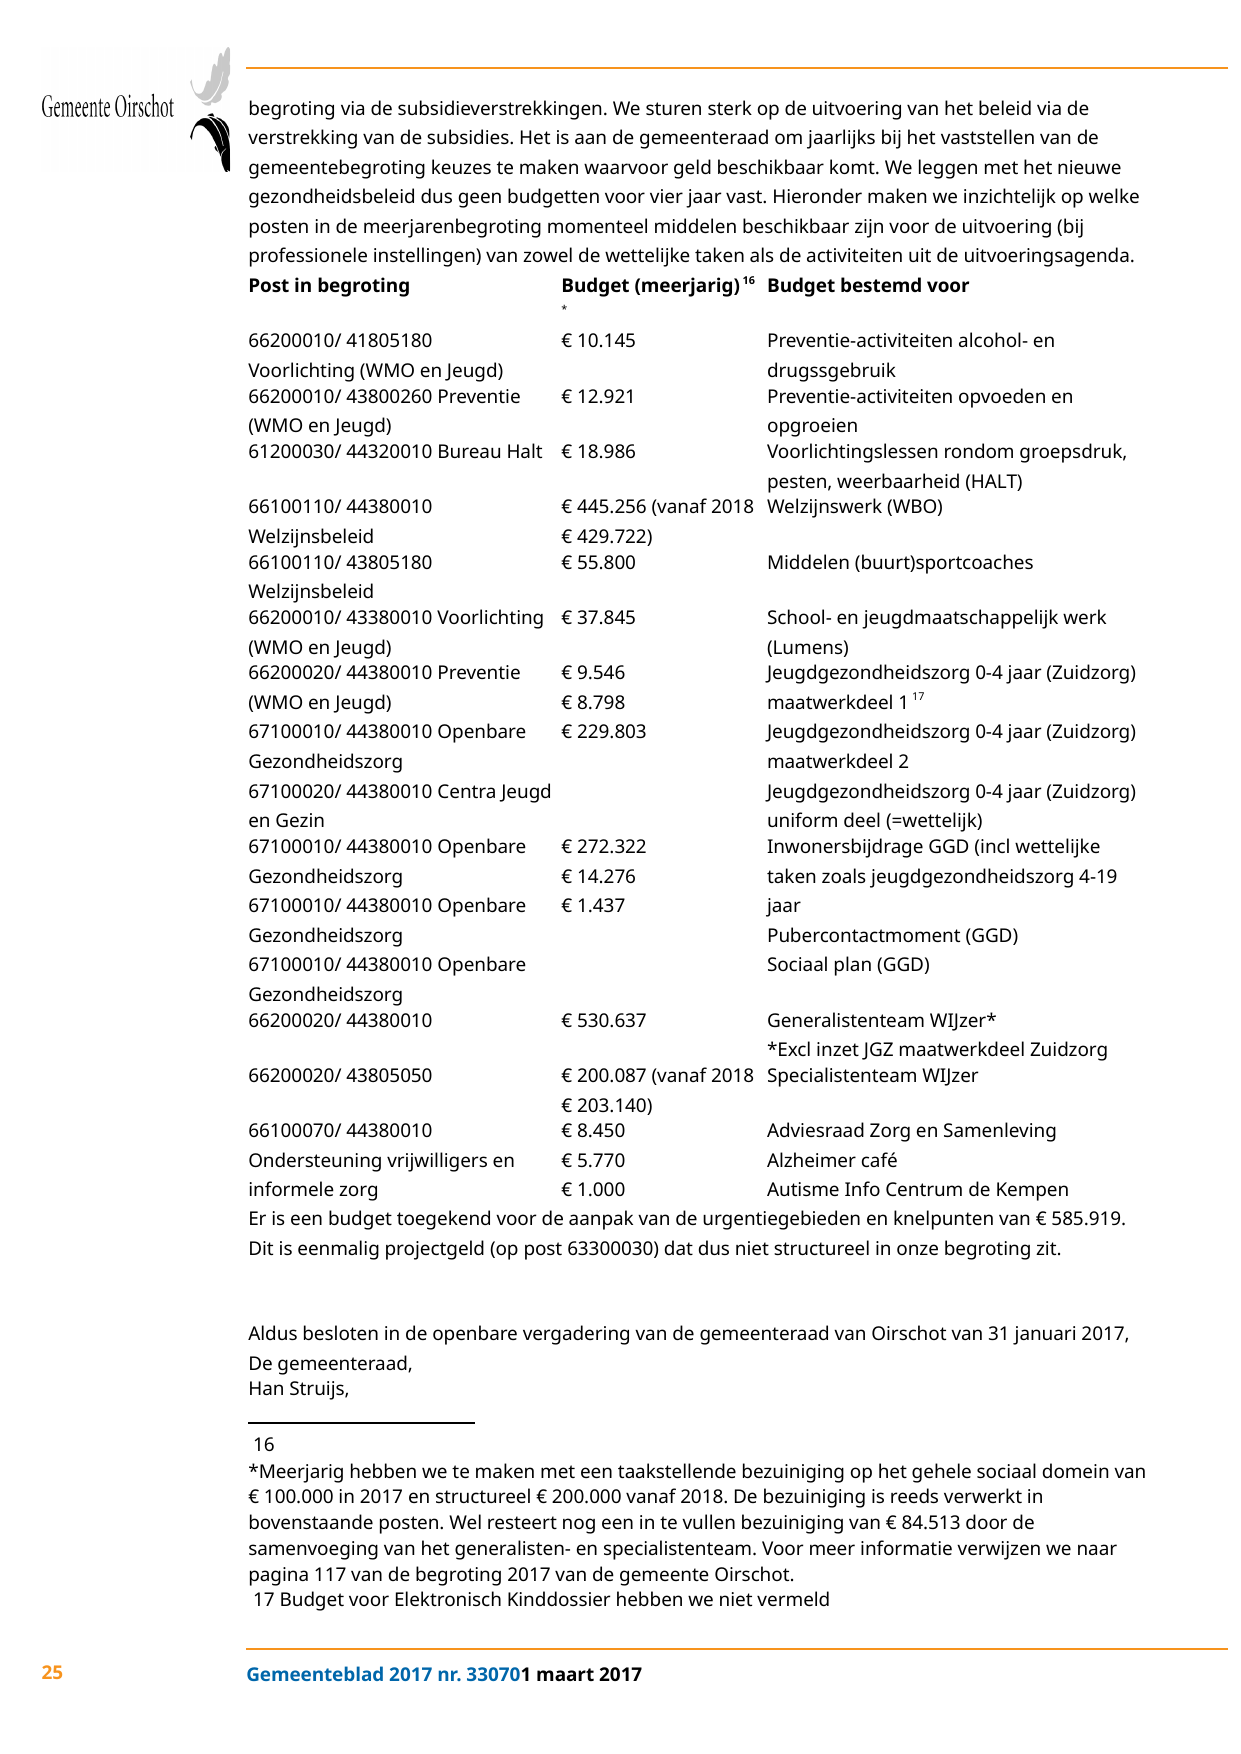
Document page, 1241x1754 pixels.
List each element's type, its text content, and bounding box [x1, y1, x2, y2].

text Han Struijs, [248, 1375, 1152, 1401]
table_cell 66200020/ 44380010 [248, 1007, 561, 1062]
table_cell € 10.145 [561, 328, 767, 383]
table_cell 66100070/ 44380010 Ondersteuning vrijwilligers en informele zorg [248, 1118, 561, 1202]
table_cell 66200020/ 43805050 [248, 1062, 561, 1117]
table_cell 66200010/ 41805180 Voorlichting (WMO en Jeugd) [248, 328, 561, 383]
table_cell € 445.256 (vanaf 2018 € 429.722) [561, 494, 767, 549]
table_cell Jeugdgezondheidszorg 0-4 jaar (Zuidzorg) maatwerkdeel 1 Jeugdgezondheidszorg 0-4 jaar (Zuidzorg) maatwerkdeel 2 Jeugdgezondheidszorg 0-4 jaar (Zuidzorg) uniform deel (=wettelijk) [767, 660, 1152, 833]
table_cell 66200010/ 43800260 Preventie (WMO en Jeugd) [248, 383, 561, 438]
table_header Post in begroting [248, 273, 561, 328]
table_cell Specialistenteam WIJzer [767, 1062, 1152, 1117]
table_header Budget (meerjarig) [561, 273, 767, 328]
table_cell € 272.322 € 14.276 € 1.437 [561, 833, 767, 1007]
table_cell € 200.087 (vanaf 2018 € 203.140) [561, 1062, 767, 1117]
picture [41, 47, 231, 172]
table_cell Middelen (buurt)sportcoaches [767, 549, 1152, 604]
table_cell 67100010/ 44380010 Openbare Gezondheidszorg 67100010/ 44380010 Openbare Gezondheidszorg 67100010/ 44380010 Openbare Gezondheidszorg [248, 833, 561, 1007]
table_cell € 55.800 [561, 549, 767, 604]
table_cell Adviesraad Zorg en Samenleving Alzheimer café Autisme Info Centrum de Kempen [767, 1118, 1152, 1202]
table_cell Preventie-activiteiten alcohol- en drugssgebruik [767, 328, 1152, 383]
table_cell € 37.845 [561, 604, 767, 659]
text Aldus besloten in de openbare vergadering van de gemeenteraad van Oirschot van 31 januari 2017, [248, 1320, 1152, 1346]
text begroting via de subsidieverstrekkingen. We sturen sterk op de uitvoering van het beleid via de verstrekking van de subsidies. Het is aan de gemeenteraad om jaarlijks bij het vaststellen van de gemeentebegroting keuzes te maken waarvoor geld beschikbaar komt. We leggen met het nieuwe gezondheidsbeleid dus geen budgetten voor vier jaar vast. Hieronder maken we inzichtelijk op welke posten in de meerjarenbegroting momenteel middelen beschikbaar zijn voor de uitvoering (bij professionele instellingen) van zowel de wettelijke taken als de activiteiten uit de uitvoeringsagenda. [248, 95, 1152, 268]
text Er is een budget toegekend voor de aanpak van de urgentiegebieden en knelpunten van € 585.919. Dit is eenmalig projectgeld (op post 63300030) dat dus niet structureel in onze begroting zit. [248, 1206, 1152, 1261]
table_cell € 530.637 [561, 1007, 767, 1062]
table_cell € 8.450 € 5.770 € 1.000 [561, 1118, 767, 1202]
table_cell 66100110/ 43805180 Welzijnsbeleid [248, 549, 561, 604]
table_cell School- en jeugdmaatschappelijk werk (Lumens) [767, 604, 1152, 659]
table_cell € 9.546 € 8.798 € 229.803 [561, 660, 767, 833]
table_cell Voorlichtingslessen rondom groepsdruk, pesten, weerbaarheid (HALT) [767, 438, 1152, 494]
table_cell € 12.921 [561, 383, 767, 438]
table_cell Inwonersbijdrage GGD (incl wettelijke taken zoals jeugdgezondheidszorg 4-19 jaar Pubercontactmoment (GGD) Sociaal plan (GGD) [767, 833, 1152, 1007]
table_cell Preventie-activiteiten opvoeden en opgroeien [767, 383, 1152, 438]
table_cell 61200030/ 44320010 Bureau Halt [248, 438, 561, 494]
table_header Budget bestemd voor [767, 273, 1152, 328]
table_cell Generalistenteam WIJzer* *Excl inzet JGZ maatwerkdeel Zuidzorg [767, 1007, 1152, 1062]
table_cell 66200020/ 44380010 Preventie (WMO en Jeugd) 67100010/ 44380010 Openbare Gezondheidszorg 67100020/ 44380010 Centra Jeugd en Gezin [248, 660, 561, 833]
table_cell 66100110/ 44380010 Welzijnsbeleid [248, 494, 561, 549]
table_cell 66200010/ 43380010 Voorlichting (WMO en Jeugd) [248, 604, 561, 659]
table_cell Welzijnswerk (WBO) [767, 494, 1152, 549]
text De gemeenteraad, [248, 1350, 1152, 1375]
table_cell € 18.986 [561, 438, 767, 494]
